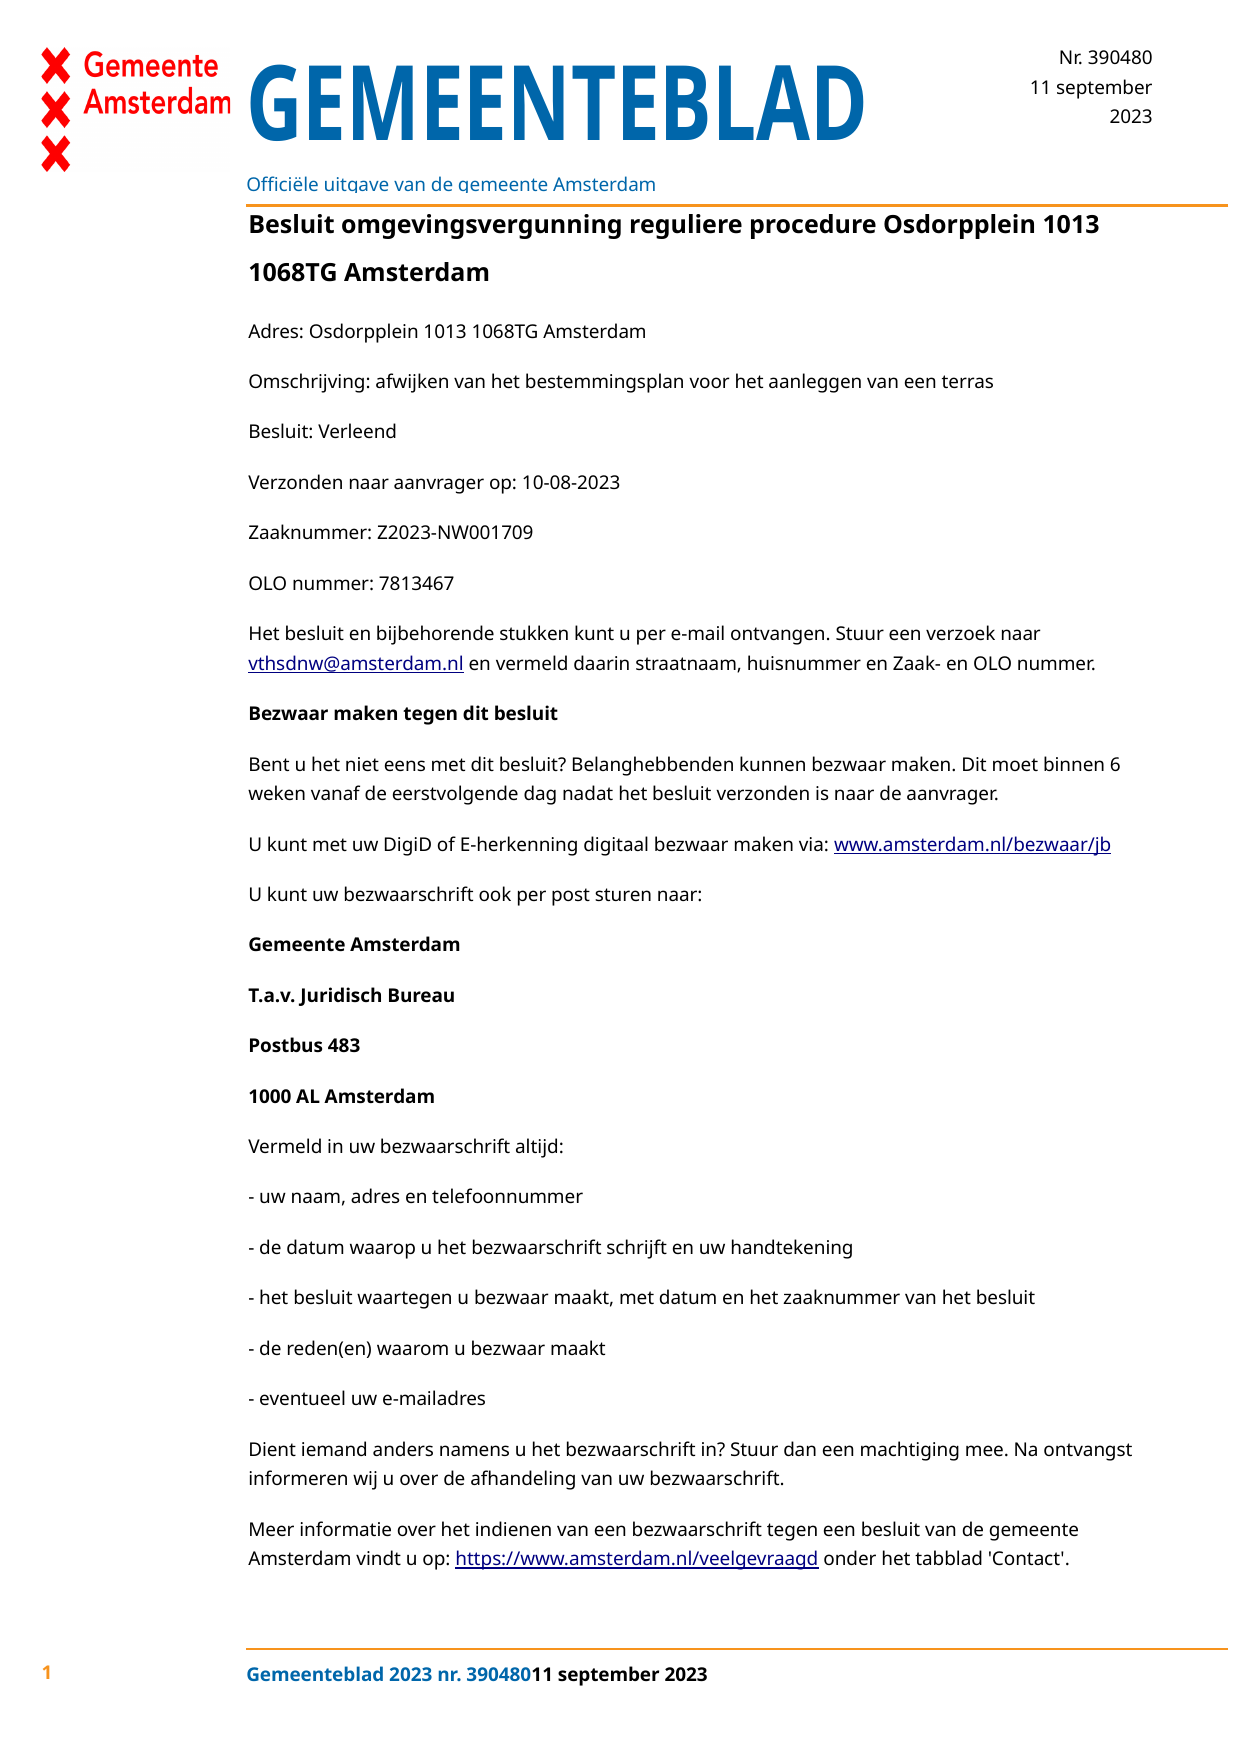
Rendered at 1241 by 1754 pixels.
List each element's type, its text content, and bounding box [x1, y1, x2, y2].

text Bent u het niet eens met dit besluit? Belanghebbenden kunnen bezwaar maken. Dit moet binnen 6 weken vanaf de eerstvolgende dag nadat het besluit verzonden is naar de aanvrager. [248, 751, 1152, 806]
text Dient iemand anders namens u het bezwaarschrift in? Stuur dan een machtiging mee. Na ontvangst informeren wij u over de afhandeling van uw bezwaarschrift. [248, 1436, 1152, 1491]
text - eventueel uw e-mailadres [248, 1385, 1152, 1411]
text Gemeente Amsterdam [248, 932, 1152, 957]
text OLO nummer: 7813467 [248, 570, 1152, 596]
text Zaaknummer: Z2023-NW001709 [248, 519, 1152, 545]
text Verzonden naar aanvrager op: 10-08-2023 [248, 469, 1152, 495]
text - de reden(en) waarom u bezwaar maakt [248, 1335, 1152, 1361]
text Postbus 483 [248, 1032, 1152, 1058]
text Besluit: Verleend [248, 419, 1152, 444]
text - het besluit waartegen u bezwaar maakt, met datum en het zaaknummer van het besluit [248, 1284, 1152, 1310]
text Besluit omgevingsvergunning reguliere procedure Osdorpplein 1013 1068TG Amsterdam [248, 207, 1152, 288]
text Bezwaar maken tegen dit besluit [248, 700, 1152, 726]
text Omschrijving: afwijken van het bestemmingsplan voor het aanleggen van een terras [248, 368, 1152, 394]
text Meer informatie over het indienen van een bezwaarschrift tegen een besluit van de gemeente Amsterdam vindt u op: https://www.amsterdam.nl/veelgevraagd onder het tabblad 'Contact'. [248, 1516, 1152, 1571]
text U kunt uw bezwaarschrift ook per post sturen naar: [248, 881, 1152, 907]
text - uw naam, adres en telefoonnummer [248, 1184, 1152, 1209]
text Het besluit en bijbehorende stukken kunt u per e-mail ontvangen. Stuur een verzoek naar vthsdnw@amsterdam.nl en vermeld daarin straatnaam, huisnummer en Zaak- en OLO nummer. [248, 620, 1152, 676]
text Adres: Osdorpplein 1013 1068TG Amsterdam [248, 318, 1152, 344]
text - de datum waarop u het bezwaarschrift schrijft en uw handtekening [248, 1234, 1152, 1260]
picture [41, 47, 231, 172]
text Vermeld in uw bezwaarschrift altijd: [248, 1133, 1152, 1159]
text T.a.v. Juridisch Bureau [248, 982, 1152, 1008]
text 1000 AL Amsterdam [248, 1083, 1152, 1109]
text U kunt met uw DigiD of E-herkenning digitaal bezwaar maken via: www.amsterdam.nl/bezwaar/jb [248, 831, 1152, 857]
